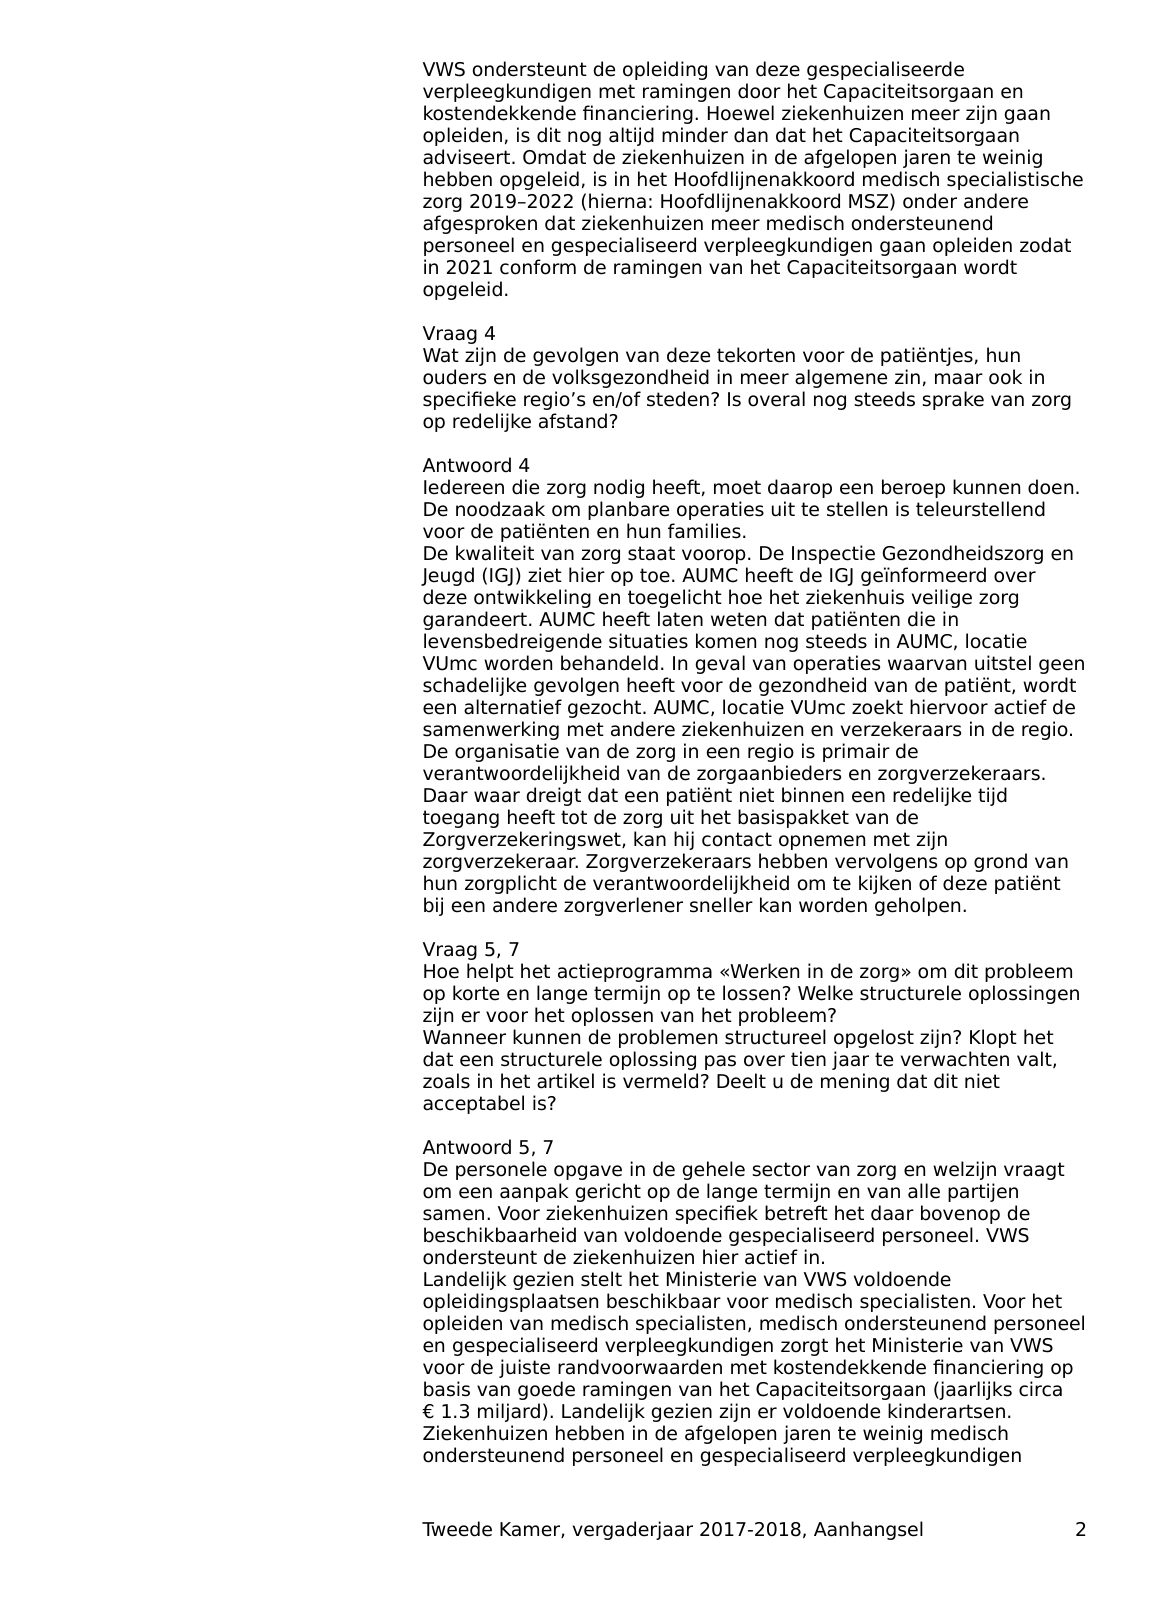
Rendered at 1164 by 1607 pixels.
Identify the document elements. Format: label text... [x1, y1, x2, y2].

text Hoe helpt het actieprogramma «Werken in de zorg» om dit probleem op korte en lange termijn op te lossen? Welke structurele oplossingen zijn er voor het oplossen van het probleem? [422, 961, 1087, 1027]
text Landelijk gezien stelt het Ministerie van VWS voldoende opleidingsplaatsen beschikbaar voor medisch specialisten. Voor het opleiden van medisch specialisten, medisch ondersteunend personeel en gespecialiseerd verpleegkundigen zorgt het Ministerie van VWS voor de juiste randvoorwaarden met kostendekkende financiering op basis van goede ramingen van het Capaciteitsorgaan (jaarlijks circa € 1.3 miljard). Landelijk gezien zijn er voldoende kinderartsen. Ziekenhuizen hebben in de afgelopen jaren te weinig medisch ondersteunend personeel en gespecialiseerd verpleegkundigen [422, 1269, 1087, 1467]
text Vraag 5, 7 [422, 939, 1087, 961]
text Wanneer kunnen de problemen structureel opgelost zijn? Klopt het dat een structurele oplossing pas over tien jaar te verwachten valt, zoals in het artikel is vermeld? Deelt u de mening dat dit niet acceptabel is? [422, 1027, 1087, 1115]
text De organisatie van de zorg in een regio is primair de verantwoordelijkheid van de zorgaanbieders en zorgverzekeraars. Daar waar dreigt dat een patiënt niet binnen een redelijke tijd toegang heeft tot de zorg uit het basispakket van de Zorgverzekeringswet, kan hij contact opnemen met zijn zorgverzekeraar. Zorgverzekeraars hebben vervolgens op grond van hun zorgplicht de verantwoordelijkheid om te kijken of deze patiënt bij een andere zorgverlener sneller kan worden geholpen. [422, 741, 1087, 917]
text Iedereen die zorg nodig heeft, moet daarop een beroep kunnen doen. De noodzaak om planbare operaties uit te stellen is teleurstellend voor de patiënten en hun families. [422, 477, 1087, 543]
text VWS ondersteunt de opleiding van deze gespecialiseerde verpleegkundigen met ramingen door het Capaciteitsorgaan en kostendekkende financiering. Hoewel ziekenhuizen meer zijn gaan opleiden, is dit nog altijd minder dan dat het Capaciteitsorgaan adviseert. Omdat de ziekenhuizen in de afgelopen jaren te weinig hebben opgeleid, is in het Hoofdlijnenakkoord medisch specialistische zorg 2019–2022 (hierna: Hoofdlijnenakkoord MSZ) onder andere afgesproken dat ziekenhuizen meer medisch ondersteunend personeel en gespecialiseerd verpleegkundigen gaan opleiden zodat in 2021 conform de ramingen van het Capaciteitsorgaan wordt opgeleid. [422, 59, 1087, 301]
text Antwoord 4 [422, 455, 1087, 477]
text Antwoord 5, 7 [422, 1137, 1087, 1159]
text De kwaliteit van zorg staat voorop. De Inspectie Gezondheidszorg en Jeugd (IGJ) ziet hier op toe. AUMC heeft de IGJ geïnformeerd over deze ontwikkeling en toegelicht hoe het ziekenhuis veilige zorg garandeert. AUMC heeft laten weten dat patiënten die in levensbedreigende situaties komen nog steeds in AUMC, locatie VUmc worden behandeld. In geval van operaties waarvan uitstel geen schadelijke gevolgen heeft voor de gezondheid van de patiënt, wordt een alternatief gezocht. AUMC, locatie VUmc zoekt hiervoor actief de samenwerking met andere ziekenhuizen en verzekeraars in de regio. [422, 543, 1087, 741]
text Vraag 4 [422, 323, 1087, 345]
text Wat zijn de gevolgen van deze tekorten voor de patiëntjes, hun ouders en de volksgezondheid in meer algemene zin, maar ook in specifieke regio’s en/of steden? Is overal nog steeds sprake van zorg op redelijke afstand? [422, 345, 1087, 433]
text De personele opgave in de gehele sector van zorg en welzijn vraagt om een aanpak gericht op de lange termijn en van alle partijen samen. Voor ziekenhuizen specifiek betreft het daar bovenop de beschikbaarheid van voldoende gespecialiseerd personeel. VWS ondersteunt de ziekenhuizen hier actief in. [422, 1159, 1087, 1269]
